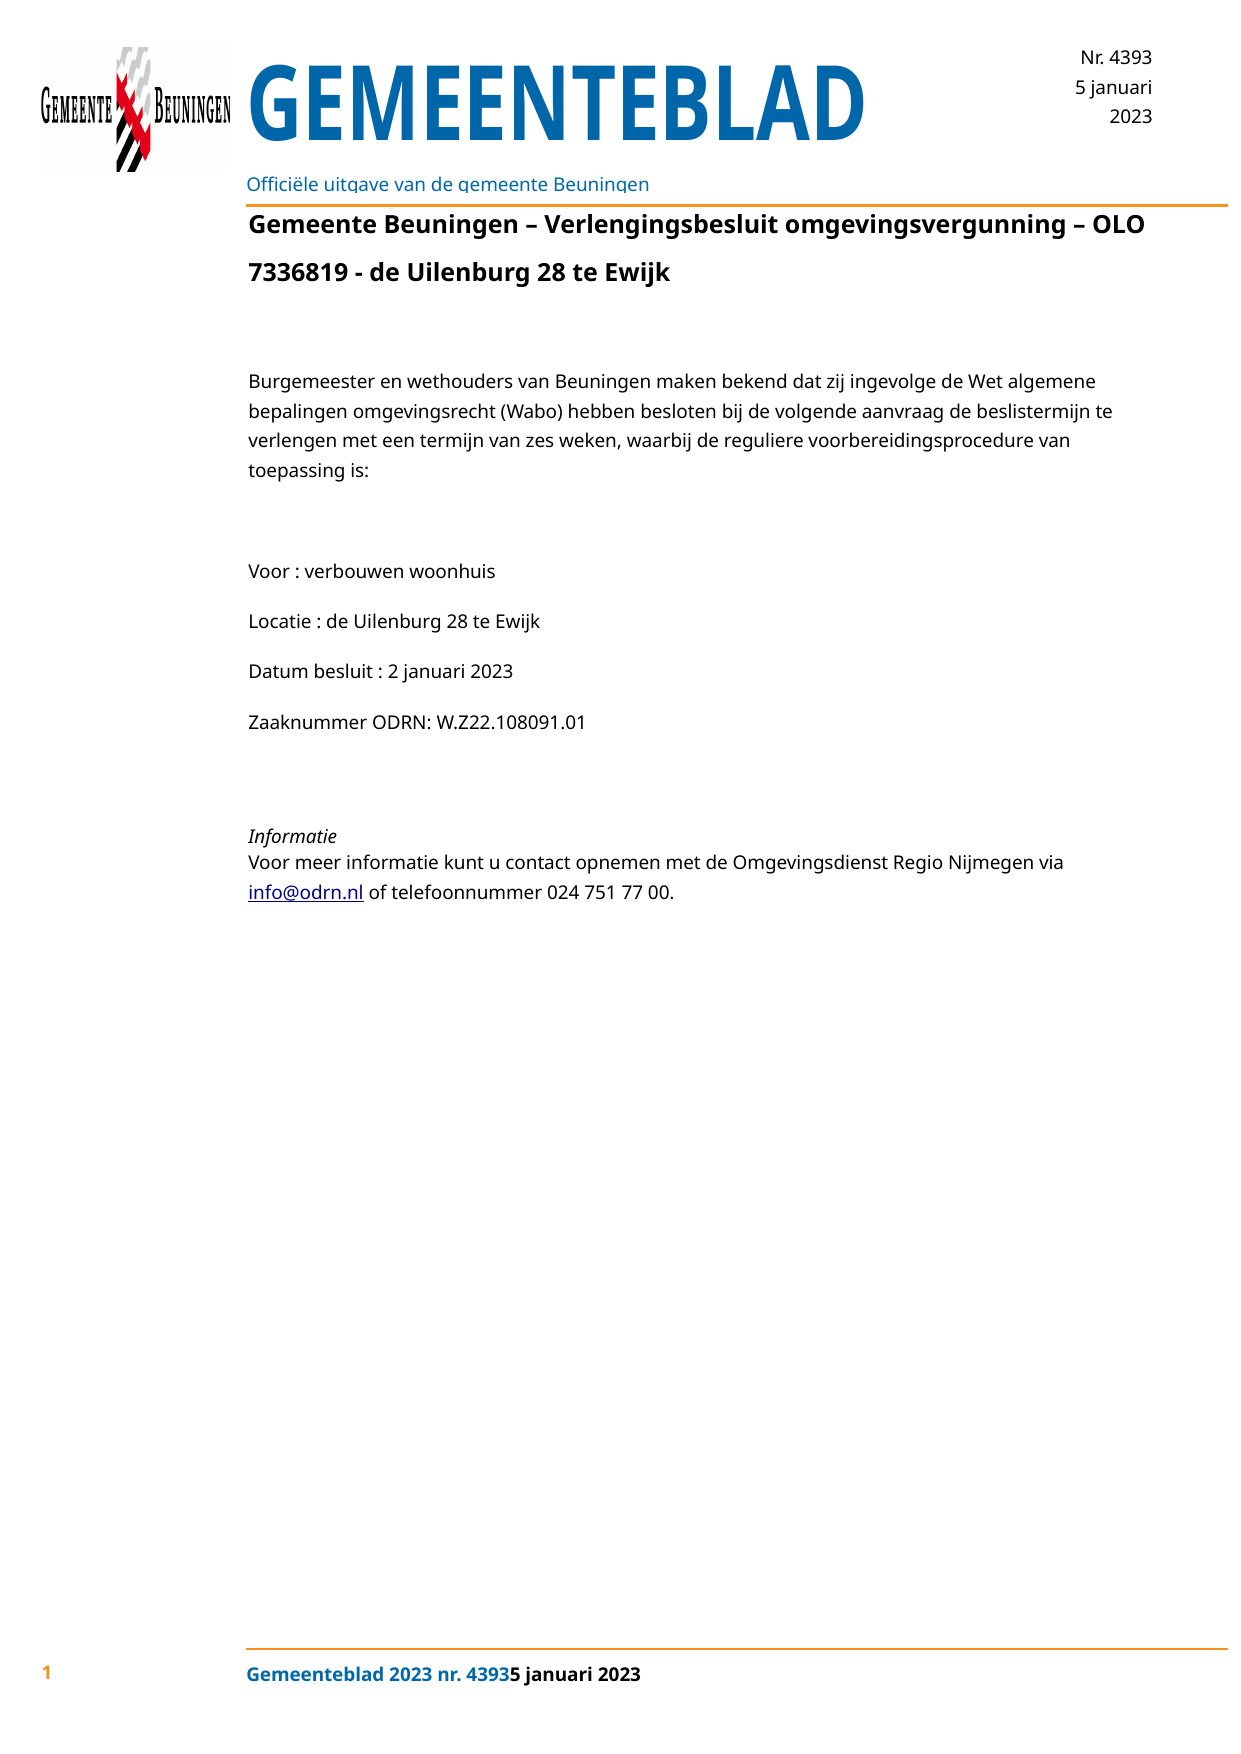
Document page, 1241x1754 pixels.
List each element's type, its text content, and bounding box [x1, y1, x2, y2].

picture [41, 47, 231, 172]
text Informatie [248, 823, 1152, 849]
text Datum besluit : 2 januari 2023 [248, 659, 1152, 684]
text Voor meer informatie kunt u contact opnemen met de Omgevingsdienst Regio Nijmegen via info@odrn.nl of telefoonnummer 024 751 77 00. [248, 849, 1152, 904]
text Locatie : de Uilenburg 28 te Ewijk [248, 608, 1152, 634]
text Voor : verbouwen woonhuis [248, 558, 1152, 584]
text Burgemeester en wethouders van Beuningen maken bekend dat zij ingevolge de Wet algemene bepalingen omgevingsrecht (Wabo) hebben besloten bij de volgende aanvraag de beslistermijn te verlengen met een termijn van zes weken, waarbij de reguliere voorbereidingsprocedure van toepassing is: [248, 368, 1152, 483]
text Zaaknummer ODRN: W.Z22.108091.01 [248, 709, 1152, 735]
text Gemeente Beuningen – Verlengingsbesluit omgevingsvergunning – OLO 7336819 - de Uilenburg 28 te Ewijk [248, 207, 1152, 288]
